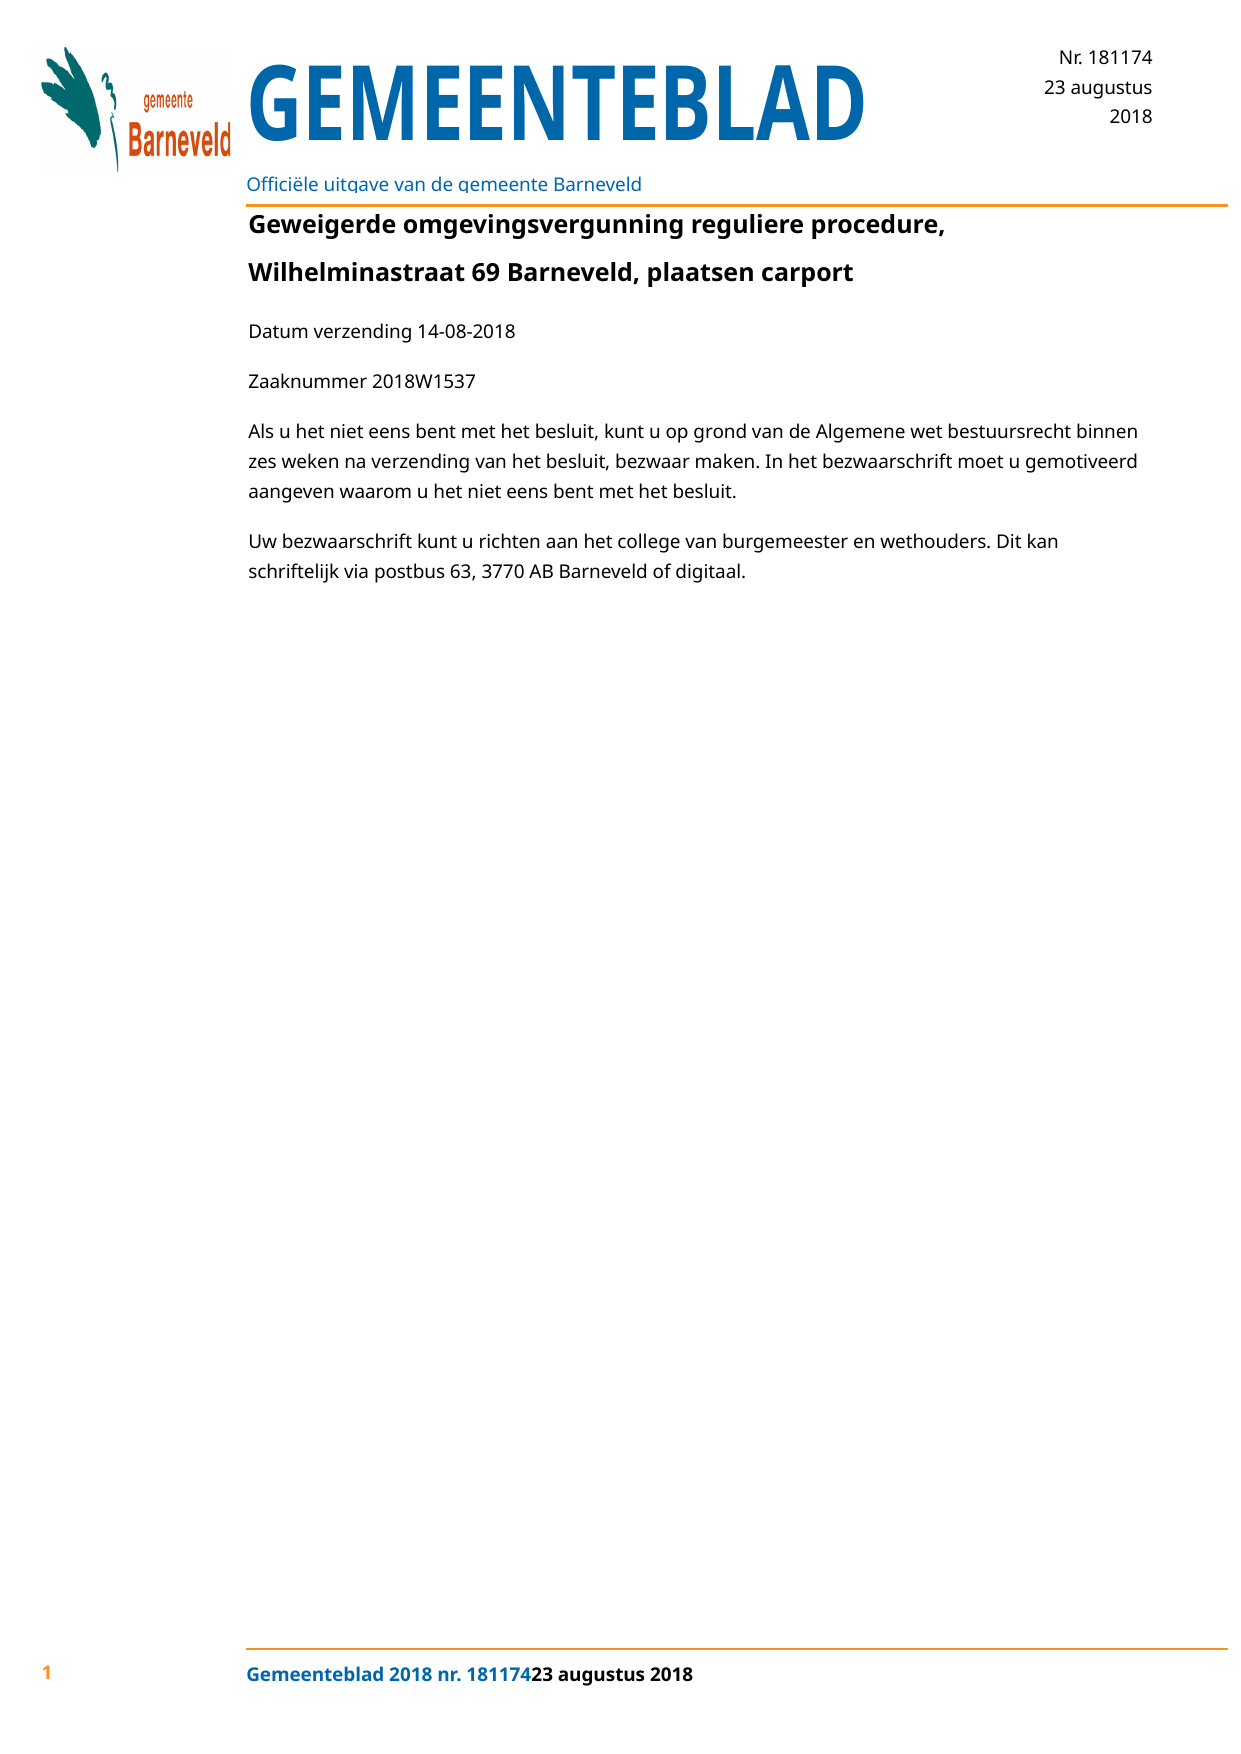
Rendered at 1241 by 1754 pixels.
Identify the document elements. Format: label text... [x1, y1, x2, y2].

text Zaaknummer 2018W1537 [248, 368, 1152, 394]
picture [41, 47, 231, 172]
text Uw bezwaarschrift kunt u richten aan het college van burgemeester en wethouders. Dit kan schriftelijk via postbus 63, 3770 AB Barneveld of digitaal. [248, 528, 1152, 584]
text Datum verzending 14-08-2018 [248, 318, 1152, 344]
text Als u het niet eens bent met het besluit, kunt u op grond van de Algemene wet bestuursrecht binnen zes weken na verzending van het besluit, bezwaar maken. In het bezwaarschrift moet u gemotiveerd aangeven waarom u het niet eens bent met het besluit. [248, 419, 1152, 504]
text Geweigerde omgevingsvergunning reguliere procedure, Wilhelminastraat 69 Barneveld, plaatsen carport [248, 207, 1152, 288]
